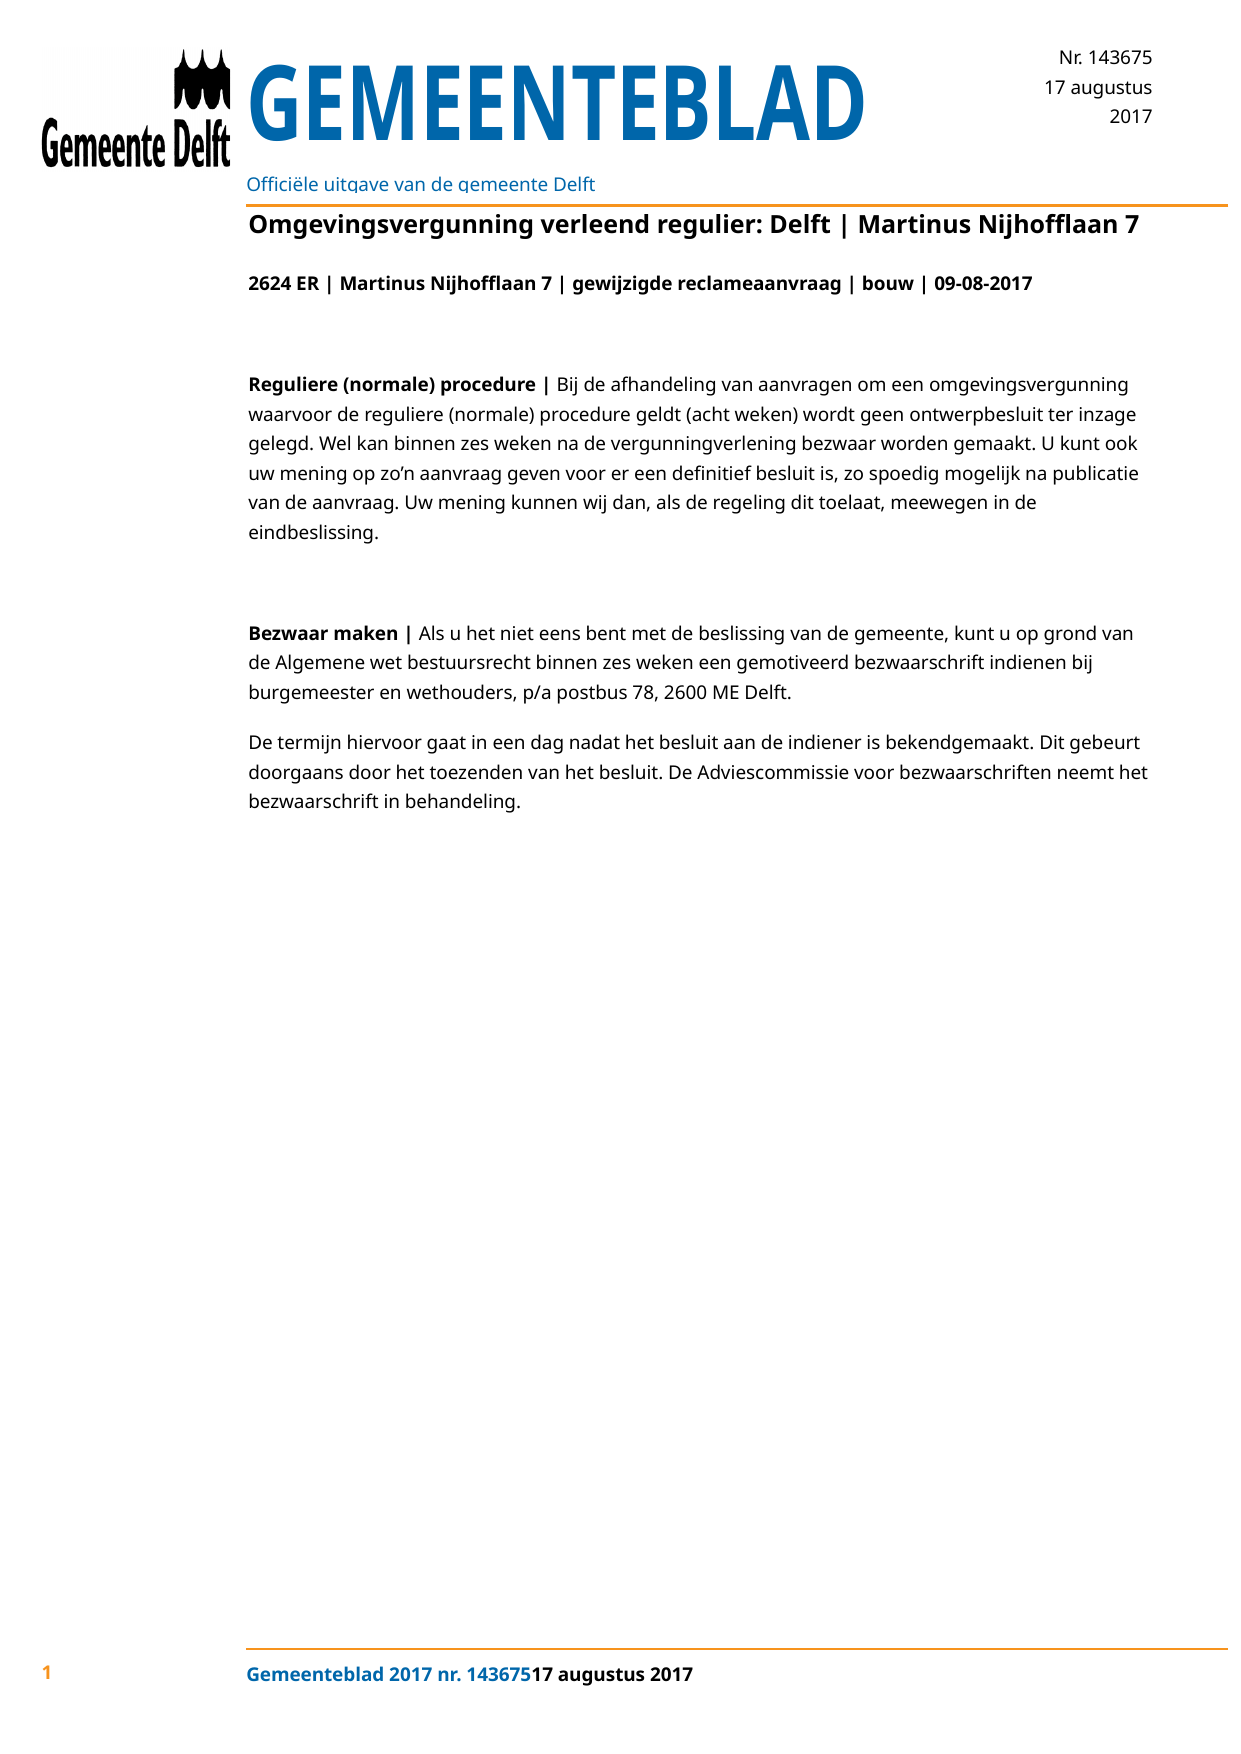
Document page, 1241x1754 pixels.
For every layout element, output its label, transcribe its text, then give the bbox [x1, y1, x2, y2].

text Bezwaar maken | Als u het niet eens bent met de beslissing van de gemeente, kunt u op grond van de Algemene wet bestuursrecht binnen zes weken een gemotiveerd bezwaarschrift indienen bij burgemeester en wethouders, p/a postbus 78, 2600 ME Delft. [248, 620, 1152, 705]
picture [41, 47, 231, 172]
text Omgevingsvergunning verleend regulier: Delft | Martinus Nijhofflaan 7 [248, 207, 1152, 241]
text 2624 ER | Martinus Nijhofflaan 7 | gewijzigde reclameaanvraag | bouw | 09-08-2017 [248, 270, 1152, 296]
text De termijn hiervoor gaat in een dag nadat het besluit aan de indiener is bekendgemaakt. Dit gebeurt doorgaans door het toezenden van het besluit. De Adviescommissie voor bezwaarschriften neemt het bezwaarschrift in behandeling. [248, 729, 1152, 814]
text Reguliere (normale) procedure | Bij de afhandeling van aanvragen om een omgevingsvergunning waarvoor de reguliere (normale) procedure geldt (acht weken) wordt geen ontwerpbesluit ter inzage gelegd. Wel kan binnen zes weken na de vergunningverlening bezwaar worden gemaakt. U kunt ook uw mening op zo’n aanvraag geven voor er een definitief besluit is, zo spoedig mogelijk na publicatie van de aanvraag. Uw mening kunnen wij dan, als de regeling dit toelaat, meewegen in de eindbeslissing. [248, 371, 1152, 545]
